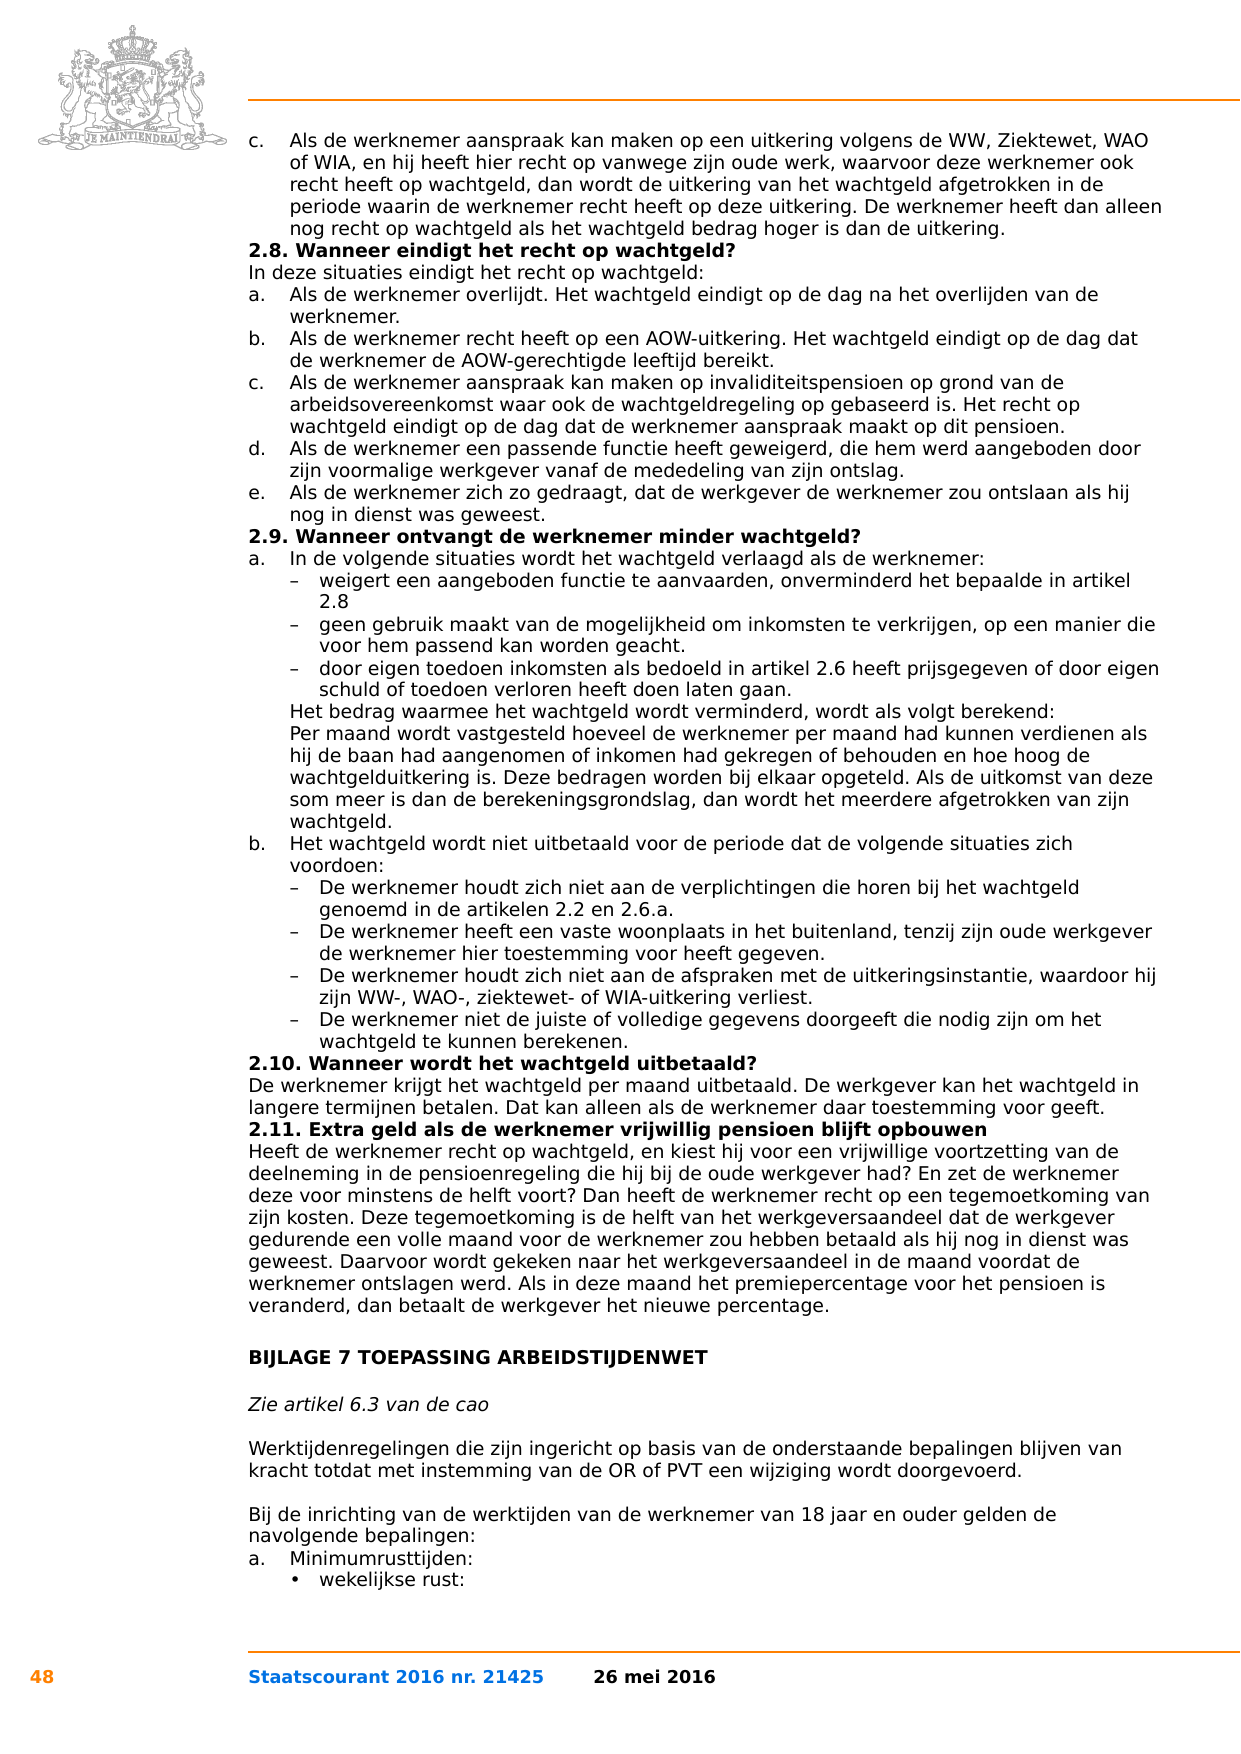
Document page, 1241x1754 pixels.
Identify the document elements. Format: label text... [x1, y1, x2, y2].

text Heeft de werknemer recht op wachtgeld, en kiest hij voor een vrijwillige voortzetting van de deelneming in de pensioenregeling die hij bij de oude werkgever had? En zet de werknemer deze voor minstens de helft voort? Dan heeft de werknemer recht op een tegemoetkoming van zijn kosten. Deze tegemoetkoming is de helft van het werkgeversaandeel dat de werkgever gedurende een volle maand voor de werknemer zou hebben betaald als hij nog in dienst was geweest. Daarvoor wordt gekeken naar het werkgeversaandeel in de maand voordat de werknemer ontslagen werd. Als in deze maand het premiepercentage voor het pensioen is veranderd, dan betaalt de werkgever het nieuwe percentage. [248, 1141, 1163, 1317]
text – geen gebruik maakt van de mogelijkheid om inkomsten te verkrijgen, op een manier die voor hem passend kan worden geacht. [289, 613, 1163, 657]
text 2.9. Wanneer ontvangt de werknemer minder wachtgeld? [248, 526, 1163, 547]
text a. Als de werknemer overlijdt. Het wachtgeld eindigt op de dag na het overlijden van de werknemer. [248, 284, 1163, 328]
text c. Als de werknemer aanspraak kan maken op invaliditeitspensioen op grond van de arbeidsovereenkomst waar ook de wachtgeldregeling op gebaseerd is. Het recht op wachtgeld eindigt op de dag dat de werknemer aanspraak maakt op dit pensioen. [248, 372, 1163, 438]
text c. Als de werknemer aanspraak kan maken op een uitkering volgens de WW, Ziektewet, WAO of WIA, en hij heeft hier recht op vanwege zijn oude werk, waarvoor deze werknemer ook recht heeft op wachtgeld, dan wordt de uitkering van het wachtgeld afgetrokken in de periode waarin de werknemer recht heeft op deze uitkering. De werknemer heeft dan alleen nog recht op wachtgeld als het wachtgeld bedrag hoger is dan de uitkering. [248, 130, 1163, 240]
text – De werknemer niet de juiste of volledige gegevens doorgeeft die nodig zijn om het wachtgeld te kunnen berekenen. [289, 1009, 1163, 1053]
text – De werknemer houdt zich niet aan de verplichtingen die horen bij het wachtgeld genoemd in de artikelen 2.2 en 2.6.a. [289, 877, 1163, 921]
text Het bedrag waarmee het wachtgeld wordt verminderd, wordt als volgt berekend: [289, 701, 1163, 723]
text d. Als de werknemer een passende functie heeft geweigerd, die hem werd aangeboden door zijn voormalige werkgever vanaf de mededeling van zijn ontslag. [248, 438, 1163, 482]
text Zie artikel 6.3 van de cao [248, 1394, 1163, 1416]
text b. Als de werknemer recht heeft op een AOW-uitkering. Het wachtgeld eindigt op de dag dat de werknemer de AOW-gerechtigde leeftijd bereikt. [248, 328, 1163, 372]
text a. In de volgende situaties wordt het wachtgeld verlaagd als de werknemer: [248, 547, 1163, 569]
text – De werknemer heeft een vaste woonplaats in het buitenland, tenzij zijn oude werkgever de werknemer hier toestemming voor heeft gegeven. [289, 921, 1163, 965]
text De werknemer krijgt het wachtgeld per maand uitbetaald. De werkgever kan het wachtgeld in langere termijnen betalen. Dat kan alleen als de werknemer daar toestemming voor geeft. [248, 1075, 1163, 1119]
text 2.10. Wanneer wordt het wachtgeld uitbetaald? [248, 1053, 1163, 1075]
text In deze situaties eindigt het recht op wachtgeld: [248, 262, 1163, 284]
text – De werknemer houdt zich niet aan de afspraken met de uitkeringsinstantie, waardoor hij zijn WW-, WAO-, ziektewet- of WIA-uitkering verliest. [289, 965, 1163, 1009]
text b. Het wachtgeld wordt niet uitbetaald voor de periode dat de volgende situaties zich voordoen: [248, 833, 1163, 877]
text a. Minimumrusttijden: [248, 1547, 1163, 1569]
picture [38, 25, 227, 150]
text Werktijdenregelingen die zijn ingericht op basis van de onderstaande bepalingen blijven van kracht totdat met instemming van de OR of PVT een wijziging wordt doorgevoerd. [248, 1438, 1163, 1482]
text Per maand wordt vastgesteld hoeveel de werknemer per maand had kunnen verdienen als hij de baan had aangenomen of inkomen had gekregen of behouden en hoe hoog de wachtgelduitkering is. Deze bedragen worden bij elkaar opgeteld. Als de uitkomst van deze som meer is dan de berekeningsgrondslag, dan wordt het meerdere afgetrokken van zijn wachtgeld. [289, 723, 1163, 833]
text e. Als de werknemer zich zo gedraagt, dat de werkgever de werknemer zou ontslaan als hij nog in dienst was geweest. [248, 482, 1163, 526]
text – door eigen toedoen inkomsten als bedoeld in artikel 2.6 heeft prijsgegeven of door eigen schuld of toedoen verloren heeft doen laten gaan. [289, 657, 1163, 701]
text • wekelijkse rust: [289, 1569, 1163, 1591]
text Bij de inrichting van de werktijden van de werknemer van 18 jaar en ouder gelden de navolgende bepalingen: [248, 1503, 1163, 1547]
text – weigert een aangeboden functie te aanvaarden, onverminderd het bepaalde in artikel 2.8 [289, 569, 1163, 613]
text 2.8. Wanneer eindigt het recht op wachtgeld? [248, 240, 1163, 262]
subtitle BIJLAGE 7 TOEPASSING ARBEIDSTIJDENWET [248, 1347, 1163, 1369]
text 2.11. Extra geld als de werknemer vrijwillig pensioen blijft opbouwen [248, 1119, 1163, 1141]
